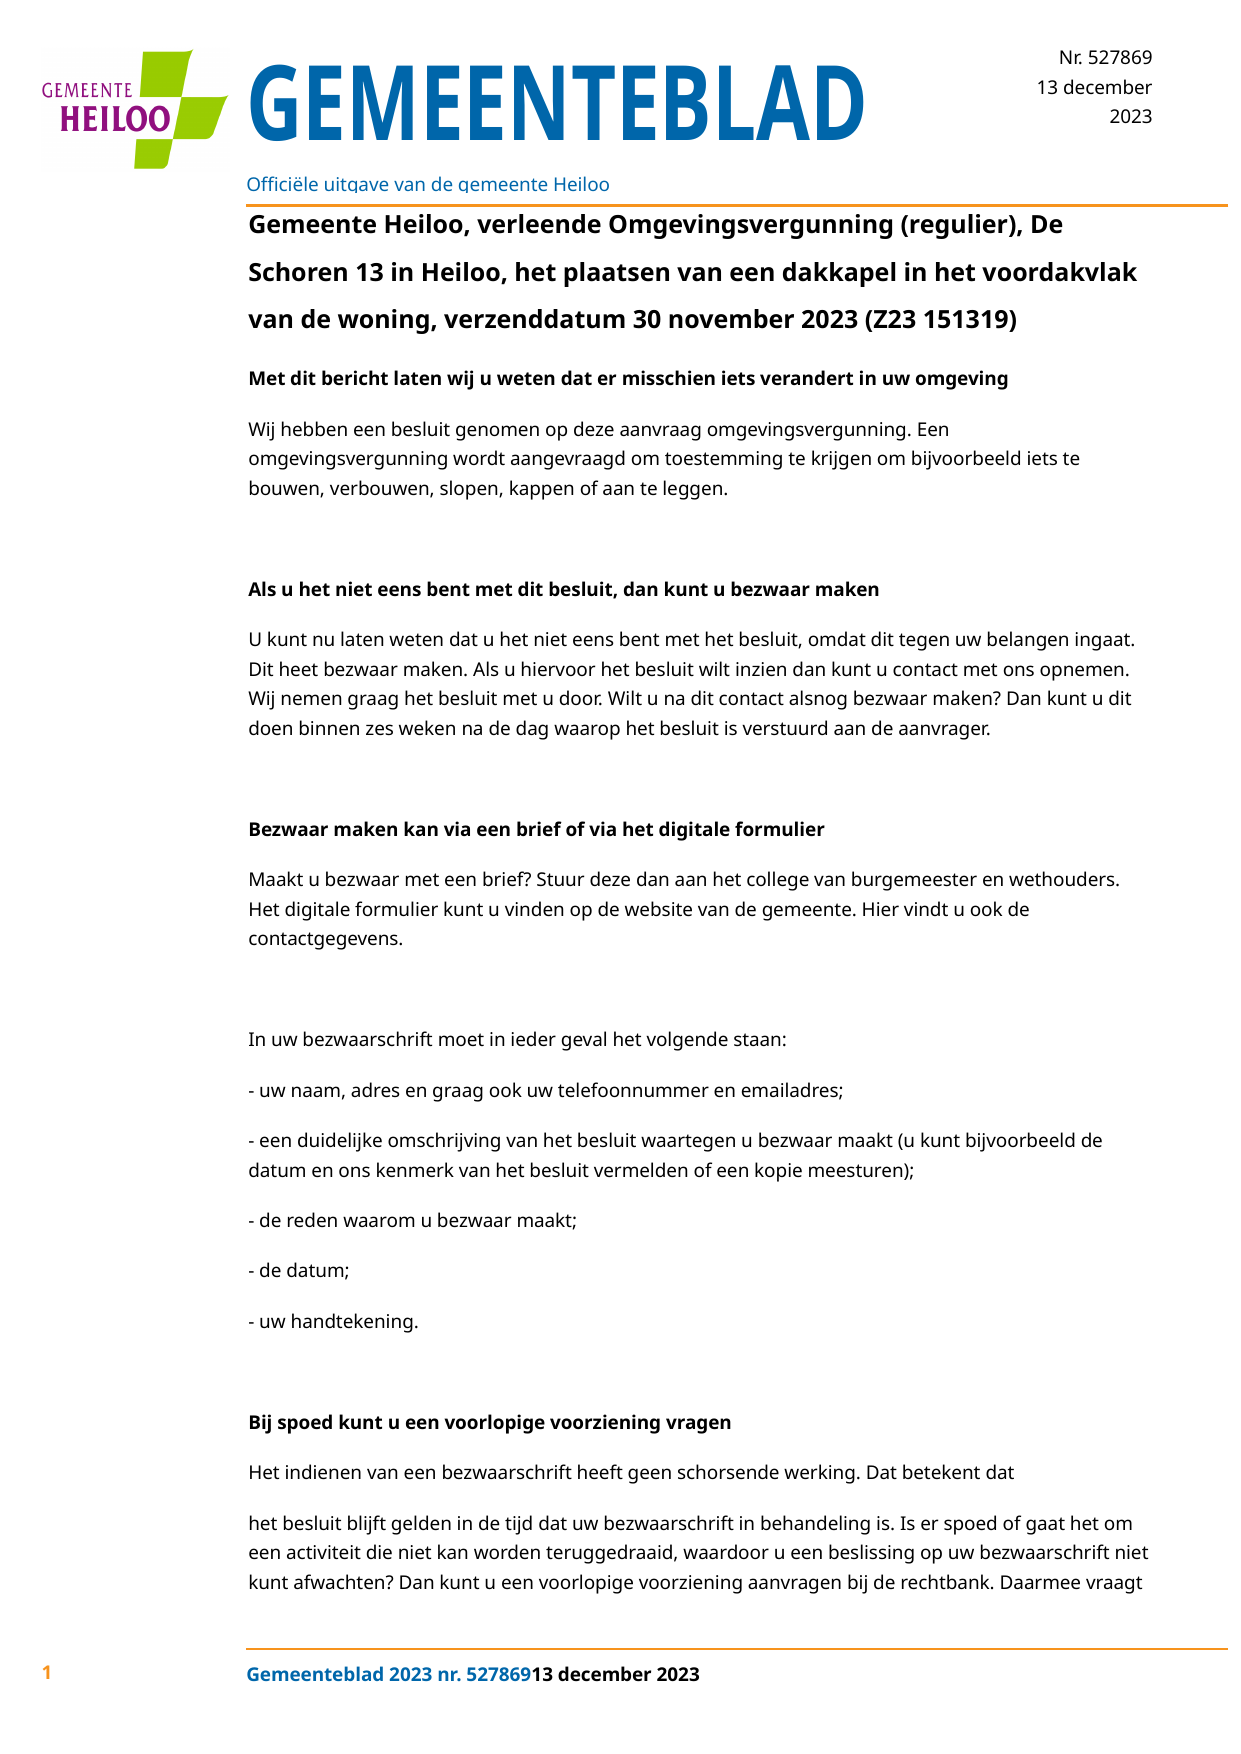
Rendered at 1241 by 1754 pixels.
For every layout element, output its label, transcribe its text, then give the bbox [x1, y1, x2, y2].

text - de reden waarom u bezwaar maakt; [248, 1207, 1152, 1233]
picture [41, 47, 231, 172]
text Met dit bericht laten wij u weten dat er misschien iets verandert in uw omgeving [248, 366, 1152, 391]
text - een duidelijke omschrijving van het besluit waartegen u bezwaar maakt (u kunt bijvoorbeeld de datum en ons kenmerk van het besluit vermelden of een kopie meesturen); [248, 1127, 1152, 1182]
text - de datum; [248, 1258, 1152, 1283]
text - uw handtekening. [248, 1308, 1152, 1334]
text Maakt u bezwaar met een brief? Stuur deze dan aan het college van burgemeester en wethouders. Het digitale formulier kunt u vinden op de website van de gemeente. Hier vindt u ook de contactgegevens. [248, 866, 1152, 951]
text - uw naam, adres en graag ook uw telefoonnummer en emailadres; [248, 1077, 1152, 1102]
text Wij hebben een besluit genomen op deze aanvraag omgevingsvergunning. Een omgevingsvergunning wordt aangevraagd om toestemming te krijgen om bijvoorbeeld iets te bouwen, verbouwen, slopen, kappen of aan te leggen. [248, 416, 1152, 501]
text Gemeente Heiloo, verleende Omgevingsvergunning (regulier), De Schoren 13 in Heiloo, het plaatsen van een dakkapel in het voordakvlak van de woning, verzenddatum 30 november 2023 (Z23 151319) [248, 207, 1152, 336]
text Als u het niet eens bent met dit besluit, dan kunt u bezwaar maken [248, 576, 1152, 602]
text Bij spoed kunt u een voorlopige voorziening vragen [248, 1409, 1152, 1434]
text het besluit blijft gelden in de tijd dat uw bezwaarschrift in behandeling is. Is er spoed of gaat het om een activiteit die niet kan worden teruggedraaid, waardoor u een beslissing op uw bezwaarschrift niet kunt afwachten? Dan kunt u een voorlopige voorziening aanvragen bij de rechtbank. Daarmee vraagt [248, 1510, 1152, 1594]
text Bezwaar maken kan via een brief of via het digitale formulier [248, 816, 1152, 842]
text Het indienen van een bezwaarschrift heeft geen schorsende werking. Dat betekent dat [248, 1459, 1152, 1485]
text U kunt nu laten weten dat u het niet eens bent met het besluit, omdat dit tegen uw belangen ingaat. Dit heet bezwaar maken. Als u hiervoor het besluit wilt inzien dan kunt u contact met ons opnemen. Wij nemen graag het besluit met u door. Wilt u na dit contact alsnog bezwaar maken? Dan kunt u dit doen binnen zes weken na de dag waarop het besluit is verstuurd aan de aanvrager. [248, 626, 1152, 741]
text In uw bezwaarschrift moet in ieder geval het volgende staan: [248, 1026, 1152, 1052]
